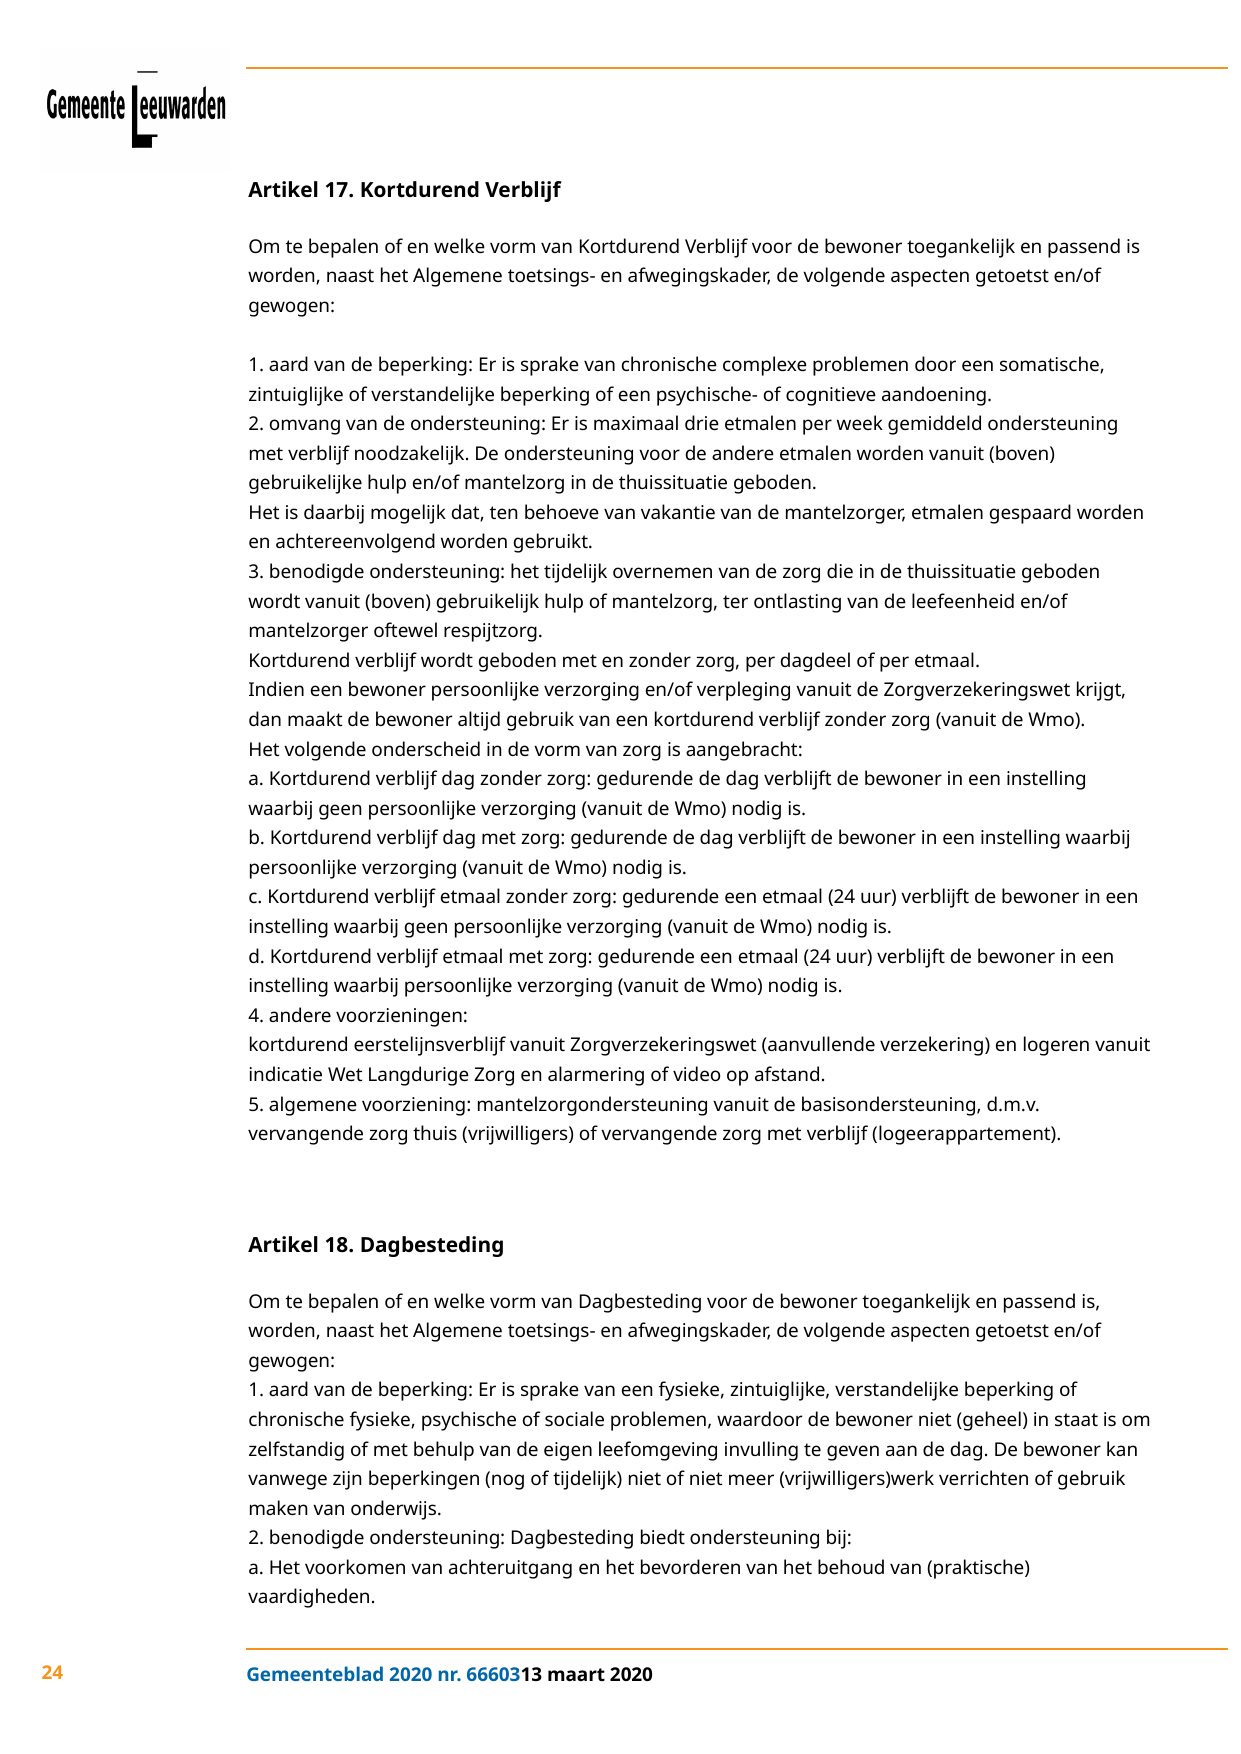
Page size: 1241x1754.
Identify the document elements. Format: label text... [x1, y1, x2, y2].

text 5. algemene voorziening: mantelzorgondersteuning vanuit de basisondersteuning, d.m.v. vervangende zorg thuis (vrijwilligers) of vervangende zorg met verblijf (logeerappartement). [248, 1091, 1152, 1146]
text Artikel 17. Kortdurend Verblijf [248, 175, 1152, 203]
text Het is daarbij mogelijk dat, ten behoeve van vakantie van de mantelzorger, etmalen gespaard worden en achtereenvolgend worden gebruikt. [248, 499, 1152, 554]
text 2. benodigde ondersteuning: Dagbesteding biedt ondersteuning bij: [248, 1524, 1152, 1550]
picture [41, 47, 231, 172]
text Het volgende onderscheid in de vorm van zorg is aangebracht: [248, 736, 1152, 761]
text 3. benodigde ondersteuning: het tijdelijk overnemen van de zorg die in de thuissituatie geboden wordt vanuit (boven) gebruikelijk hulp of mantelzorg, ter ontlasting van de leefeenheid en/of mantelzorger oftewel respijtzorg. [248, 558, 1152, 643]
text a. Het voorkomen van achteruitgang en het bevorderen van het behoud van (praktische) vaardigheden. [248, 1554, 1152, 1609]
text 4. andere voorzieningen: [248, 1002, 1152, 1028]
text Artikel 18. Dagbesteding [248, 1230, 1152, 1258]
text Kortdurend verblijf wordt geboden met en zonder zorg, per dagdeel of per etmaal. [248, 647, 1152, 673]
text d. Kortdurend verblijf etmaal met zorg: gedurende een etmaal (24 uur) verblijft de bewoner in een instelling waarbij persoonlijke verzorging (vanuit de Wmo) nodig is. [248, 943, 1152, 998]
text 1. aard van de beperking: Er is sprake van een fysieke, zintuiglijke, verstandelijke beperking of chronische fysieke, psychische of sociale problemen, waardoor de bewoner niet (geheel) in staat is om zelfstandig of met behulp van de eigen leefomgeving invulling te geven aan de dag. De bewoner kan vanwege zijn beperkingen (nog of tijdelijk) niet of niet meer (vrijwilligers)werk verrichten of gebruik maken van onderwijs. [248, 1377, 1152, 1521]
text 1. aard van de beperking: Er is sprake van chronische complexe problemen door een somatische, zintuiglijke of verstandelijke beperking of een psychische- of cognitieve aandoening. [248, 351, 1152, 406]
text 2. omvang van de ondersteuning: Er is maximaal drie etmalen per week gemiddeld ondersteuning met verblijf noodzakelijk. De ondersteuning voor de andere etmalen worden vanuit (boven) gebruikelijke hulp en/of mantelzorg in de thuissituatie geboden. [248, 410, 1152, 495]
text Indien een bewoner persoonlijke verzorging en/of verpleging vanuit de Zorgverzekeringswet krijgt, dan maakt de bewoner altijd gebruik van een kortdurend verblijf zonder zorg (vanuit de Wmo). [248, 677, 1152, 732]
text kortdurend eerstelijnsverblijf vanuit Zorgverzekeringswet (aanvullende verzekering) en logeren vanuit indicatie Wet Langdurige Zorg en alarmering of video op afstand. [248, 1032, 1152, 1087]
text Om te bepalen of en welke vorm van Kortdurend Verblijf voor de bewoner toegankelijk en passend is worden, naast het Algemene toetsings- en afwegingskader, de volgende aspecten getoetst en/of gewogen: [248, 233, 1152, 318]
text Om te bepalen of en welke vorm van Dagbesteding voor de bewoner toegankelijk en passend is, worden, naast het Algemene toetsings- en afwegingskader, de volgende aspecten getoetst en/of gewogen: [248, 1288, 1152, 1373]
text b. Kortdurend verblijf dag met zorg: gedurende de dag verblijft de bewoner in een instelling waarbij persoonlijke verzorging (vanuit de Wmo) nodig is. [248, 824, 1152, 880]
text a. Kortdurend verblijf dag zonder zorg: gedurende de dag verblijft de bewoner in een instelling waarbij geen persoonlijke verzorging (vanuit de Wmo) nodig is. [248, 765, 1152, 821]
text c. Kortdurend verblijf etmaal zonder zorg: gedurende een etmaal (24 uur) verblijft de bewoner in een instelling waarbij geen persoonlijke verzorging (vanuit de Wmo) nodig is. [248, 884, 1152, 939]
